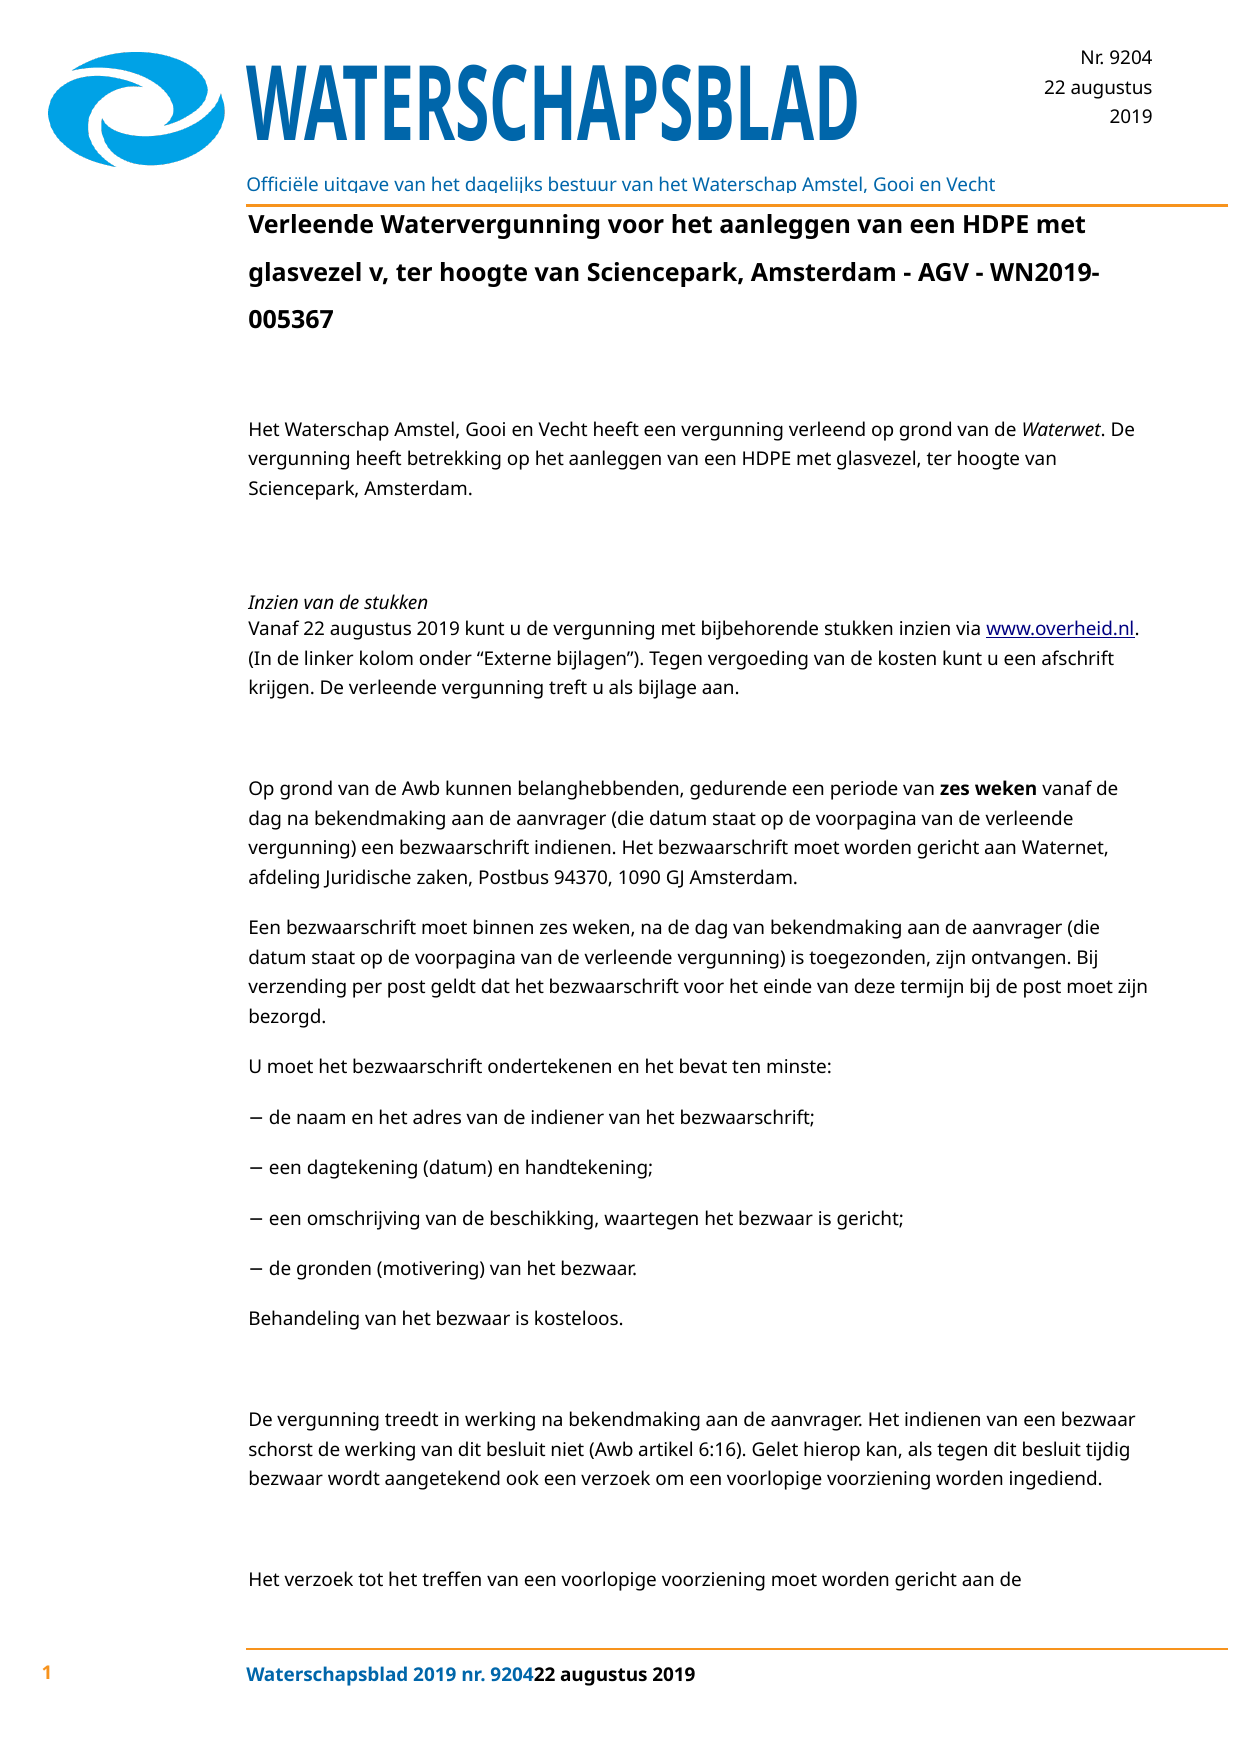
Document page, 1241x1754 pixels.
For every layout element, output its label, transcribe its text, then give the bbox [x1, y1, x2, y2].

text Verleende Watervergunning voor het aanleggen van een HDPE met glasvezel v, ter hoogte van Sciencepark, Amsterdam - AGV - WN2019-005367 [248, 207, 1152, 336]
text Vanaf 22 augustus 2019 kunt u de vergunning met bijbehorende stukken inzien via www.overheid.nl. (In de linker kolom onder “Externe bijlagen”). Tegen vergoeding van de kosten kunt u een afschrift krijgen. De verleende vergunning treft u als bijlage aan. [248, 615, 1152, 700]
text Het Waterschap Amstel, Gooi en Vecht heeft een vergunning verleend op grond van de Waterwet. De vergunning heeft betrekking op het aanleggen van een HDPE met glasvezel, ter hoogte van Sciencepark, Amsterdam. [248, 416, 1152, 501]
text Een bezwaarschrift moet binnen zes weken, na de dag van bekendmaking aan de aanvrager (die datum staat op de voorpagina van de verleende vergunning) is toegezonden, zijn ontvangen. Bij verzending per post geldt dat het bezwaarschrift voor het einde van deze termijn bij de post moet zijn bezorgd. [248, 914, 1152, 1029]
text Inzien van de stukken [248, 589, 1152, 615]
text Behandeling van het bezwaar is kosteloos. [248, 1306, 1152, 1331]
text U moet het bezwaarschrift ondertekenen en het bevat ten minste: [248, 1053, 1152, 1079]
text − een omschrijving van de beschikking, waartegen het bezwaar is gericht; [248, 1205, 1152, 1231]
text De vergunning treedt in werking na bekendmaking aan de aanvrager. Het indienen van een bezwaar schorst de werking van dit besluit niet (Awb artikel 6:16). Gelet hierop kan, als tegen dit besluit tijdig bezwaar wordt aangetekend ook een verzoek om een voorlopige voorziening worden ingediend. [248, 1406, 1152, 1491]
text Het verzoek tot het treffen van een voorlopige voorziening moet worden gericht aan de [248, 1566, 1152, 1592]
text Op grond van de Awb kunnen belanghebbenden, gedurende een periode van zes weken vanaf de dag na bekendmaking aan de aanvrager (die datum staat op de voorpagina van de verleende vergunning) een bezwaarschrift indienen. Het bezwaarschrift moet worden gericht aan Waternet, afdeling Juridische zaken, Postbus 94370, 1090 GJ Amsterdam. [248, 775, 1152, 890]
text − een dagtekening (datum) en handtekening; [248, 1154, 1152, 1180]
text − de gronden (motivering) van het bezwaar. [248, 1255, 1152, 1281]
picture [41, 47, 231, 172]
text − de naam en het adres van de indiener van het bezwaarschrift; [248, 1104, 1152, 1130]
